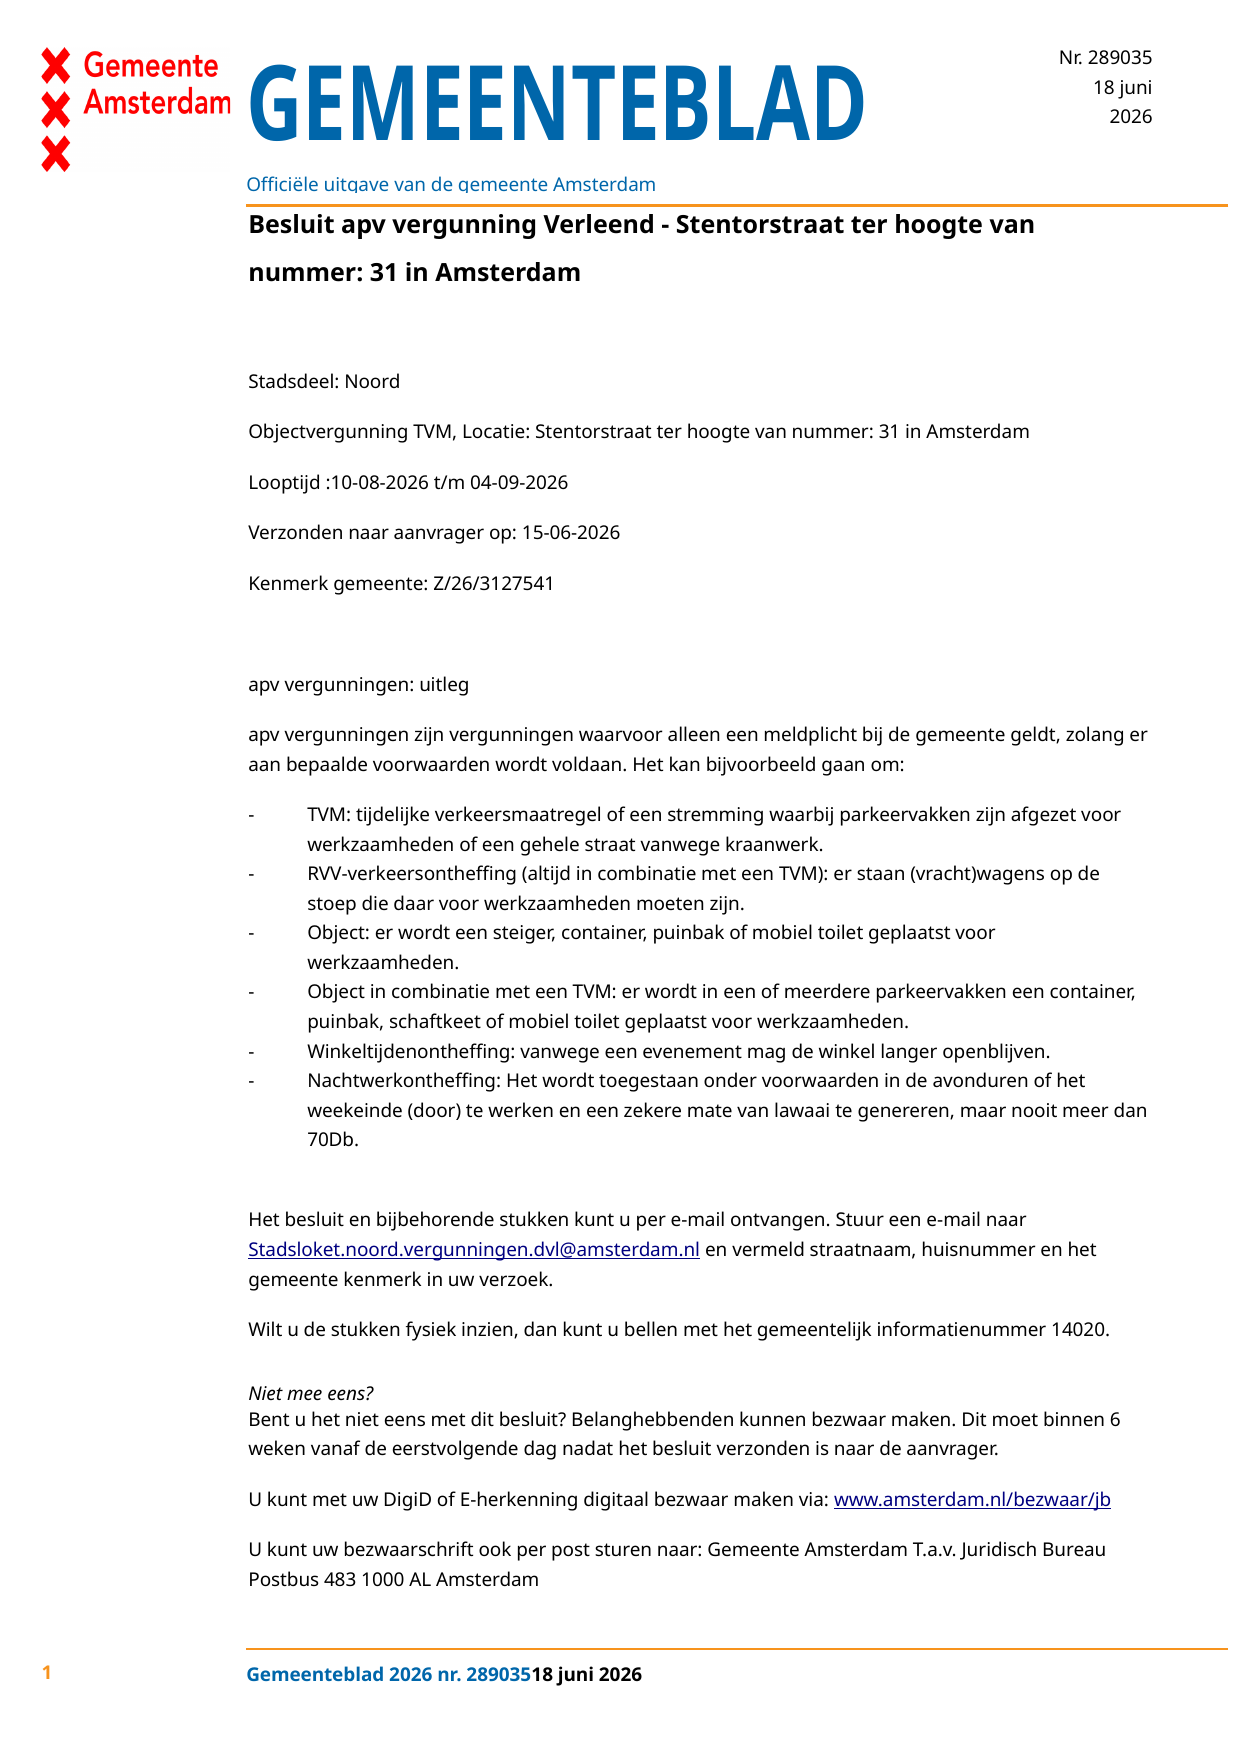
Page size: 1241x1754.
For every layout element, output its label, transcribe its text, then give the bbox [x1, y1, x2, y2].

text Verzonden naar aanvrager op: 15-06-2026 [248, 519, 1152, 545]
text apv vergunningen zijn vergunningen waarvoor alleen een meldplicht bij de gemeente geldt, zolang er aan bepaalde voorwaarden wordt voldaan. Het kan bijvoorbeeld gaan om: [248, 721, 1152, 777]
text Looptijd :10-08-2026 t/m 04-09-2026 [248, 469, 1152, 495]
text Wilt u de stukken fysiek inzien, dan kunt u bellen met het gemeentelijk informatienummer 14020. [248, 1316, 1152, 1342]
list Object in combinatie met een TVM: er wordt in een of meerdere parkeervakken een container, puinbak, schaftkeet of mobiel toilet geplaatst voor werkzaamheden. [248, 979, 1152, 1034]
text U kunt met uw DigiD of E-herkenning digitaal bezwaar maken via: www.amsterdam.nl/bezwaar/jb [248, 1486, 1152, 1512]
text Bent u het niet eens met dit besluit? Belanghebbenden kunnen bezwaar maken. Dit moet binnen 6 weken vanaf de eerstvolgende dag nadat het besluit verzonden is naar de aanvrager. [248, 1406, 1152, 1461]
text Het besluit en bijbehorende stukken kunt u per e-mail ontvangen. Stuur een e-mail naar Stadsloket.noord.vergunningen.dvl@amsterdam.nl en vermeld straatnaam, huisnummer en het gemeente kenmerk in uw verzoek. [248, 1207, 1152, 1292]
text U kunt uw bezwaarschrift ook per post sturen naar: Gemeente Amsterdam T.a.v. Juridisch Bureau Postbus 483 1000 AL Amsterdam [248, 1536, 1152, 1592]
list Object: er wordt een steiger, container, puinbak of mobiel toilet geplaatst voor werkzaamheden. [248, 919, 1152, 975]
text Besluit apv vergunning Verleend - Stentorstraat ter hoogte van nummer: 31 in Amsterdam [248, 207, 1152, 288]
list RVV-verkeersontheffing (altijd in combinatie met een TVM): er staan (vracht)wagens op de stoep die daar voor werkzaamheden moeten zijn. [248, 860, 1152, 916]
text Kenmerk gemeente: Z/26/3127541 [248, 570, 1152, 596]
text Stadsdeel: Noord [248, 368, 1152, 394]
text Objectvergunning TVM, Locatie: Stentorstraat ter hoogte van nummer: 31 in Amsterdam [248, 419, 1152, 444]
list Nachtwerkontheffing: Het wordt toegestaan onder voorwaarden in de avonduren of het weekeinde (door) te werken en een zekere mate van lawaai te genereren, maar nooit meer dan 70Db. [248, 1067, 1152, 1152]
list TVM: tijdelijke verkeersmaatregel of een stremming waarbij parkeervakken zijn afgezet voor werkzaamheden of een gehele straat vanwege kraanwerk. [248, 801, 1152, 857]
text Niet mee eens? [248, 1380, 1152, 1406]
text apv vergunningen: uitleg [248, 671, 1152, 697]
picture [41, 47, 231, 172]
list Winkeltijdenontheffing: vanwege een evenement mag de winkel langer openblijven. [248, 1038, 1152, 1064]
